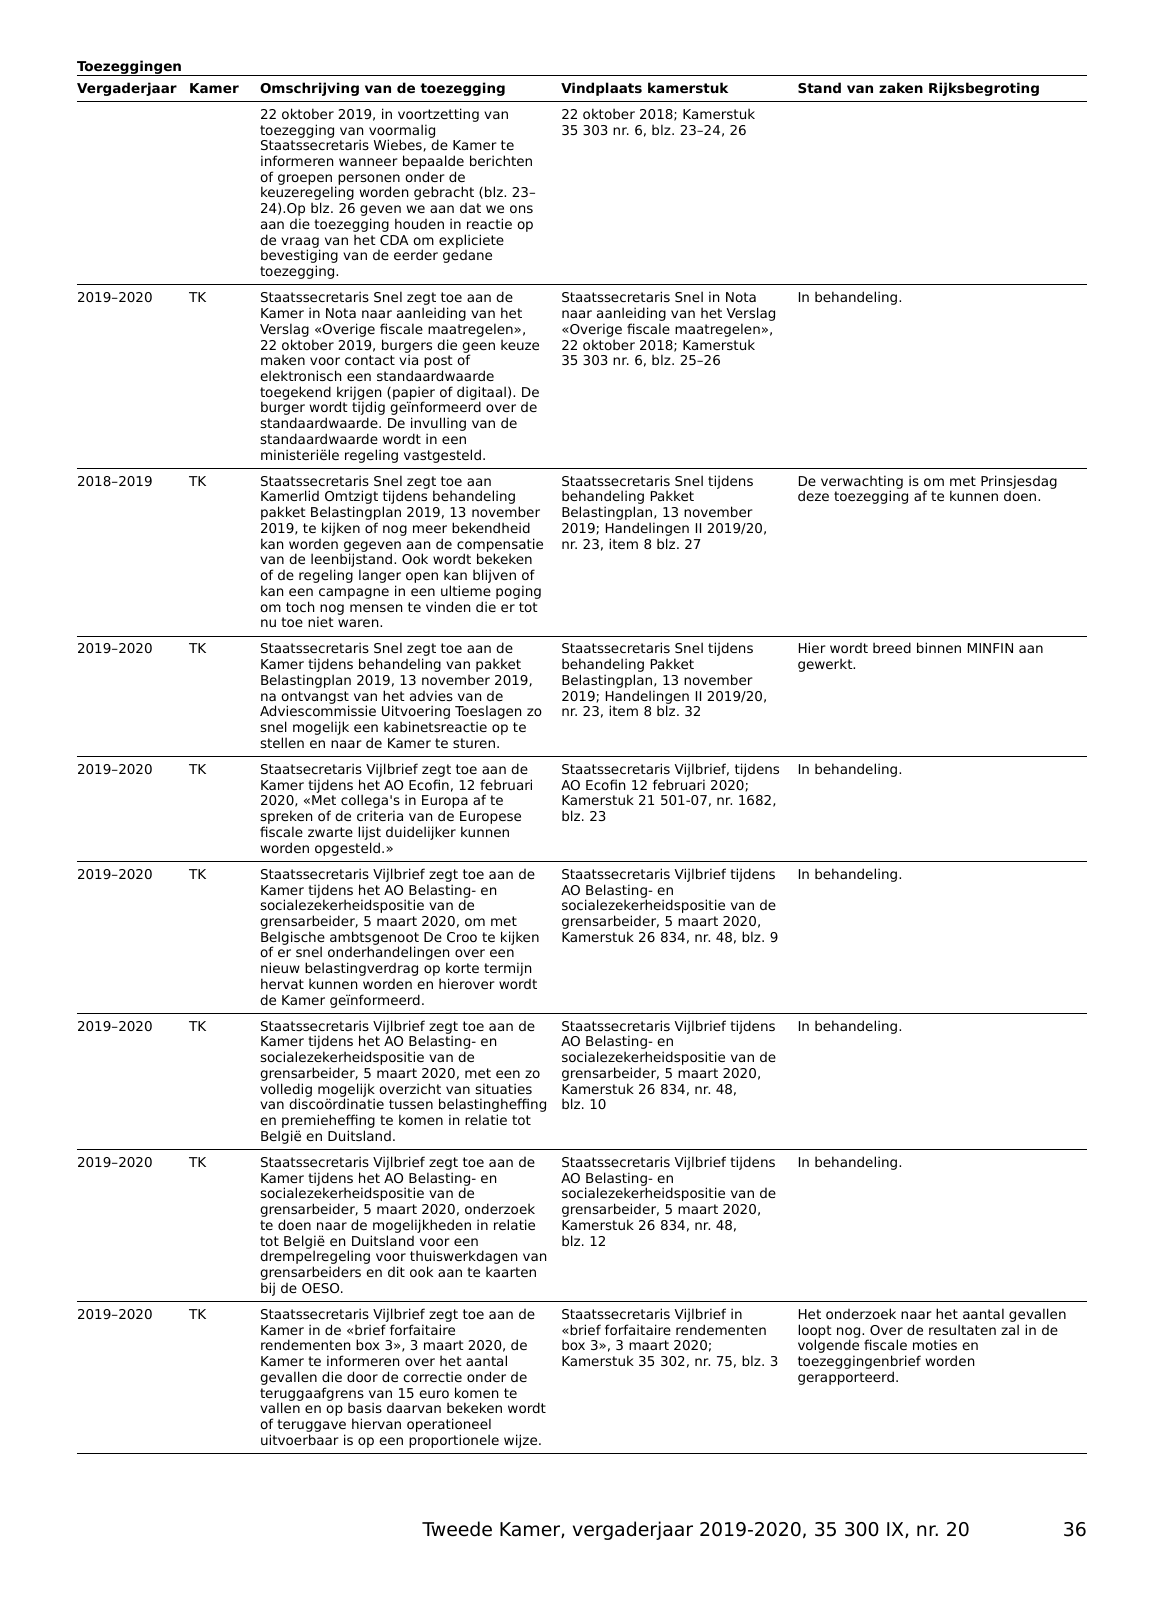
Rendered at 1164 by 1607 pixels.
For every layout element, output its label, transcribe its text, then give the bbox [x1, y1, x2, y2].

table_cell De verwachting is om met Prinsjesdag deze toezegging af te kunnen doen. [791, 469, 1087, 636]
table_cell Hier wordt breed binnen MINFIN aan gewerkt. [791, 637, 1087, 756]
table_cell Staatssecretaris Snel zegt toe aan de Kamer tijdens behandeling van pakket Belastingplan 2019, 13 november 2019, na ontvangst van het advies van de Adviescommissie Uitvoering Toeslagen zo snel mogelijk een kabinetsreactie op te stellen en naar de Kamer te sturen. [254, 637, 555, 756]
table_cell In behandeling. [791, 1014, 1087, 1149]
table_cell Staatssecretaris Vijlbrief, tijdens AO Ecofin 12 februari 2020; Kamerstuk 21 501-07, nr. 1682, blz. 23 [555, 757, 791, 861]
table_cell 2019–2020 [77, 285, 183, 468]
table_cell Staatssecretaris Vijlbrief zegt toe aan de Kamer tijdens het AO Belasting- en socialezekerheidspositie van de grensarbeider, 5 maart 2020, om met Belgische ambtsgenoot De Croo te kijken of er snel onderhandelingen over een nieuw belastingverdrag op korte termijn hervat kunnen worden en hierover wordt de Kamer geïnformeerd. [254, 862, 555, 1013]
table_cell TK [183, 1150, 254, 1301]
table_cell [183, 102, 254, 284]
table_cell [77, 102, 183, 284]
table_cell Stand van zaken Rijksbegroting [791, 76, 1087, 101]
table_cell In behandeling. [791, 757, 1087, 861]
table_cell 2019–2020 [77, 637, 183, 756]
table_cell Staatssecretaris Vijlbrief tijdens AO Belasting- en socialezekerheidspositie van de grensarbeider, 5 maart 2020, Kamerstuk 26 834, nr. 48, blz. 9 [555, 862, 791, 1013]
table_cell In behandeling. [791, 862, 1087, 1013]
table_cell Het onderzoek naar het aantal gevallen loopt nog. Over de resultaten zal in de volgende fiscale moties en toezeggingenbrief worden gerapporteerd. [791, 1302, 1087, 1453]
table_cell [791, 102, 1087, 284]
table_cell Omschrijving van de toezegging [254, 76, 555, 101]
table_cell Vergaderjaar [77, 76, 183, 101]
table_cell 2019–2020 [77, 757, 183, 861]
table_cell Staatssecretaris Snel tijdens behandeling Pakket Belastingplan, 13 november 2019; Handelingen II 2019/20, nr. 23, item 8 blz. 32 [555, 637, 791, 756]
table_cell 2018–2019 [77, 469, 183, 636]
table_cell Staatssecretaris Vijlbrief zegt toe aan de Kamer tijdens het AO Belasting- en socialezekerheidspositie van de grensarbeider, 5 maart 2020, met een zo volledig mogelijk overzicht van situaties van discoördinatie tussen belastingheffing en premieheffing te komen in relatie tot België en Duitsland. [254, 1014, 555, 1149]
table_cell Staatssecretaris Vijlbrief in «brief forfaitaire rendementen box 3», 3 maart 2020; Kamerstuk 35 302, nr. 75, blz. 3 [555, 1302, 791, 1453]
table_cell 22 oktober 2018; Kamerstuk 35 303 nr. 6, blz. 23–24, 26 [555, 102, 791, 284]
table_cell Staatssecretaris Vijlbrief tijdens AO Belasting- en socialezekerheidspositie van de grensarbeider, 5 maart 2020, Kamerstuk 26 834, nr. 48, blz. 10 [555, 1014, 791, 1149]
table_cell Staatssecretaris Vijlbrief tijdens AO Belasting- en socialezekerheidspositie van de grensarbeider, 5 maart 2020, Kamerstuk 26 834, nr. 48, blz. 12 [555, 1150, 791, 1301]
table_cell In behandeling. [791, 1150, 1087, 1301]
table_cell TK [183, 1014, 254, 1149]
table_cell Staatssecretaris Snel zegt toe aan de Kamer in Nota naar aanleiding van het Verslag «Overige fiscale maatregelen», 22 oktober 2019, burgers die geen keuze maken voor contact via post of elektronisch een standaardwaarde toegekend krijgen (papier of digitaal). De burger wordt tijdig geïnformeerd over de standaardwaarde. De invulling van de standaardwaarde wordt in een ministeriële regeling vastgesteld. [254, 285, 555, 468]
table_cell Staatssecretaris Snel zegt toe aan Kamerlid Omtzigt tijdens behandeling pakket Belastingplan 2019, 13 november 2019, te kijken of nog meer bekendheid kan worden gegeven aan de compensatie van de leenbijstand. Ook wordt bekeken of de regeling langer open kan blijven of kan een campagne in een ultieme poging om toch nog mensen te vinden die er tot nu toe niet waren. [254, 469, 555, 636]
table_cell TK [183, 637, 254, 756]
table_cell Staatssecretaris Vijlbrief zegt toe aan de Kamer in de «brief forfaitaire rendementen box 3», 3 maart 2020, de Kamer te informeren over het aantal gevallen die door de correctie onder de teruggaafgrens van 15 euro komen te vallen en op basis daarvan bekeken wordt of teruggave hiervan operationeel uitvoerbaar is op een proportionele wijze. [254, 1302, 555, 1453]
table_cell Vindplaats kamerstuk [555, 76, 791, 101]
table_cell 2019–2020 [77, 862, 183, 1013]
table_cell TK [183, 469, 254, 636]
table_cell TK [183, 757, 254, 861]
table_cell 2019–2020 [77, 1014, 183, 1149]
table_cell Kamer [183, 76, 254, 101]
table_cell 22 oktober 2019, in voortzetting van toezegging van voormalig Staatssecretaris Wiebes, de Kamer te informeren wanneer bepaalde berichten of groepen personen onder de keuzeregeling worden gebracht (blz. 23–24).Op blz. 26 geven we aan dat we ons aan die toezegging houden in reactie op de vraag van het CDA om expliciete bevestiging van de eerder gedane toezegging. [254, 102, 555, 284]
table_cell 2019–2020 [77, 1302, 183, 1453]
table_cell 2019–2020 [77, 1150, 183, 1301]
table_cell Staatsecretaris Vijlbrief zegt toe aan de Kamer tijdens het AO Ecofin, 12 februari 2020, «Met collega's in Europa af te spreken of de criteria van de Europese fiscale zwarte lijst duidelijker kunnen worden opgesteld.» [254, 757, 555, 861]
table_cell TK [183, 1302, 254, 1453]
table_header Toezeggingen [77, 59, 1087, 75]
table_cell TK [183, 862, 254, 1013]
table_cell In behandeling. [791, 285, 1087, 468]
table_cell TK [183, 285, 254, 468]
table_cell Staatssecretaris Vijlbrief zegt toe aan de Kamer tijdens het AO Belasting- en socialezekerheidspositie van de grensarbeider, 5 maart 2020, onderzoek te doen naar de mogelijkheden in relatie tot België en Duitsland voor een drempelregeling voor thuiswerkdagen van grensarbeiders en dit ook aan te kaarten bij de OESO. [254, 1150, 555, 1301]
table_cell Staatssecretaris Snel in Nota naar aanleiding van het Verslag «Overige fiscale maatregelen», 22 oktober 2018; Kamerstuk 35 303 nr. 6, blz. 25–26 [555, 285, 791, 468]
table_cell Staatssecretaris Snel tijdens behandeling Pakket Belastingplan, 13 november 2019; Handelingen II 2019/20, nr. 23, item 8 blz. 27 [555, 469, 791, 636]
